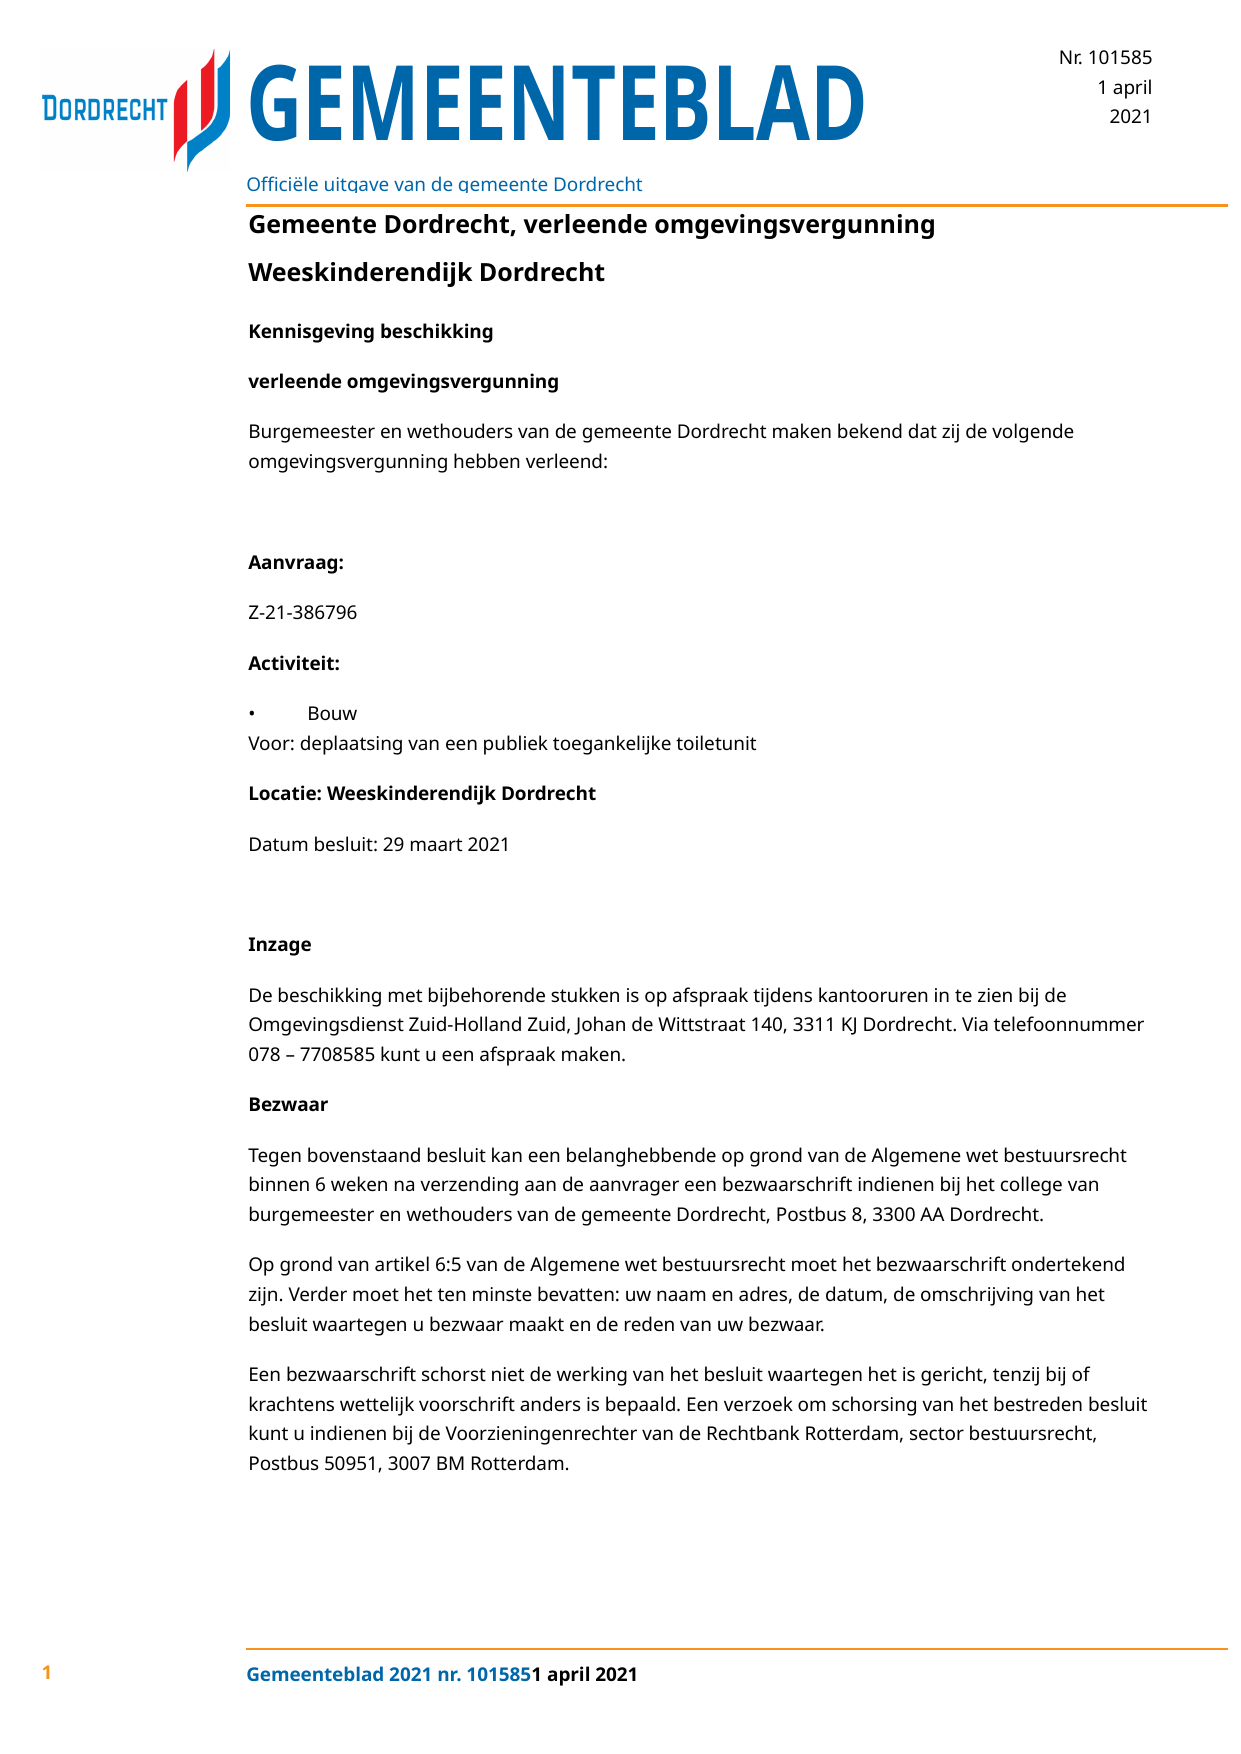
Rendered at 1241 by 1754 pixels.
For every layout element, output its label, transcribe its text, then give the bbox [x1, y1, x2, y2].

text Een bezwaarschrift schorst niet de werking van het besluit waartegen het is gericht, tenzij bij of krachtens wettelijk voorschrift anders is bepaald. Een verzoek om schorsing van het bestreden besluit kunt u indienen bij de Voorzieningenrechter van de Rechtbank Rotterdam, sector bestuursrecht, Postbus 50951, 3007 BM Rotterdam. [248, 1361, 1152, 1476]
text Datum besluit: 29 maart 2021 [248, 831, 1152, 857]
text Inzage [248, 932, 1152, 957]
text Aanvraag: [248, 549, 1152, 575]
list Bouw [248, 700, 1152, 726]
picture [41, 47, 231, 172]
text Gemeente Dordrecht, verleende omgevingsvergunning Weeskinderendijk Dordrecht [248, 207, 1152, 288]
text verleende omgevingsvergunning [248, 368, 1152, 394]
text Bezwaar [248, 1092, 1152, 1117]
text De beschikking met bijbehorende stukken is op afspraak tijdens kantooruren in te zien bij de Omgevingsdienst Zuid-Holland Zuid, Johan de Wittstraat 140, 3311 KJ Dordrecht. Via telefoonnummer 078 – 7708585 kunt u een afspraak maken. [248, 982, 1152, 1067]
text Burgemeester en wethouders van de gemeente Dordrecht maken bekend dat zij de volgende omgevingsvergunning hebben verleend: [248, 419, 1152, 474]
text Kennisgeving beschikking [248, 318, 1152, 344]
text Op grond van artikel 6:5 van de Algemene wet bestuursrecht moet het bezwaarschrift ondertekend zijn. Verder moet het ten minste bevatten: uw naam en adres, de datum, de omschrijving van het besluit waartegen u bezwaar maakt en de reden van uw bezwaar. [248, 1252, 1152, 1337]
text Locatie: Weeskinderendijk Dordrecht [248, 780, 1152, 806]
text Z-21-386796 [248, 599, 1152, 625]
text Voor: deplaatsing van een publiek toegankelijke toiletunit [248, 730, 1152, 756]
text Tegen bovenstaand besluit kan een belanghebbende op grond van de Algemene wet bestuursrecht binnen 6 weken na verzending aan de aanvrager een bezwaarschrift indienen bij het college van burgemeester en wethouders van de gemeente Dordrecht, Postbus 8, 3300 AA Dordrecht. [248, 1142, 1152, 1227]
text Activiteit: [248, 650, 1152, 676]
